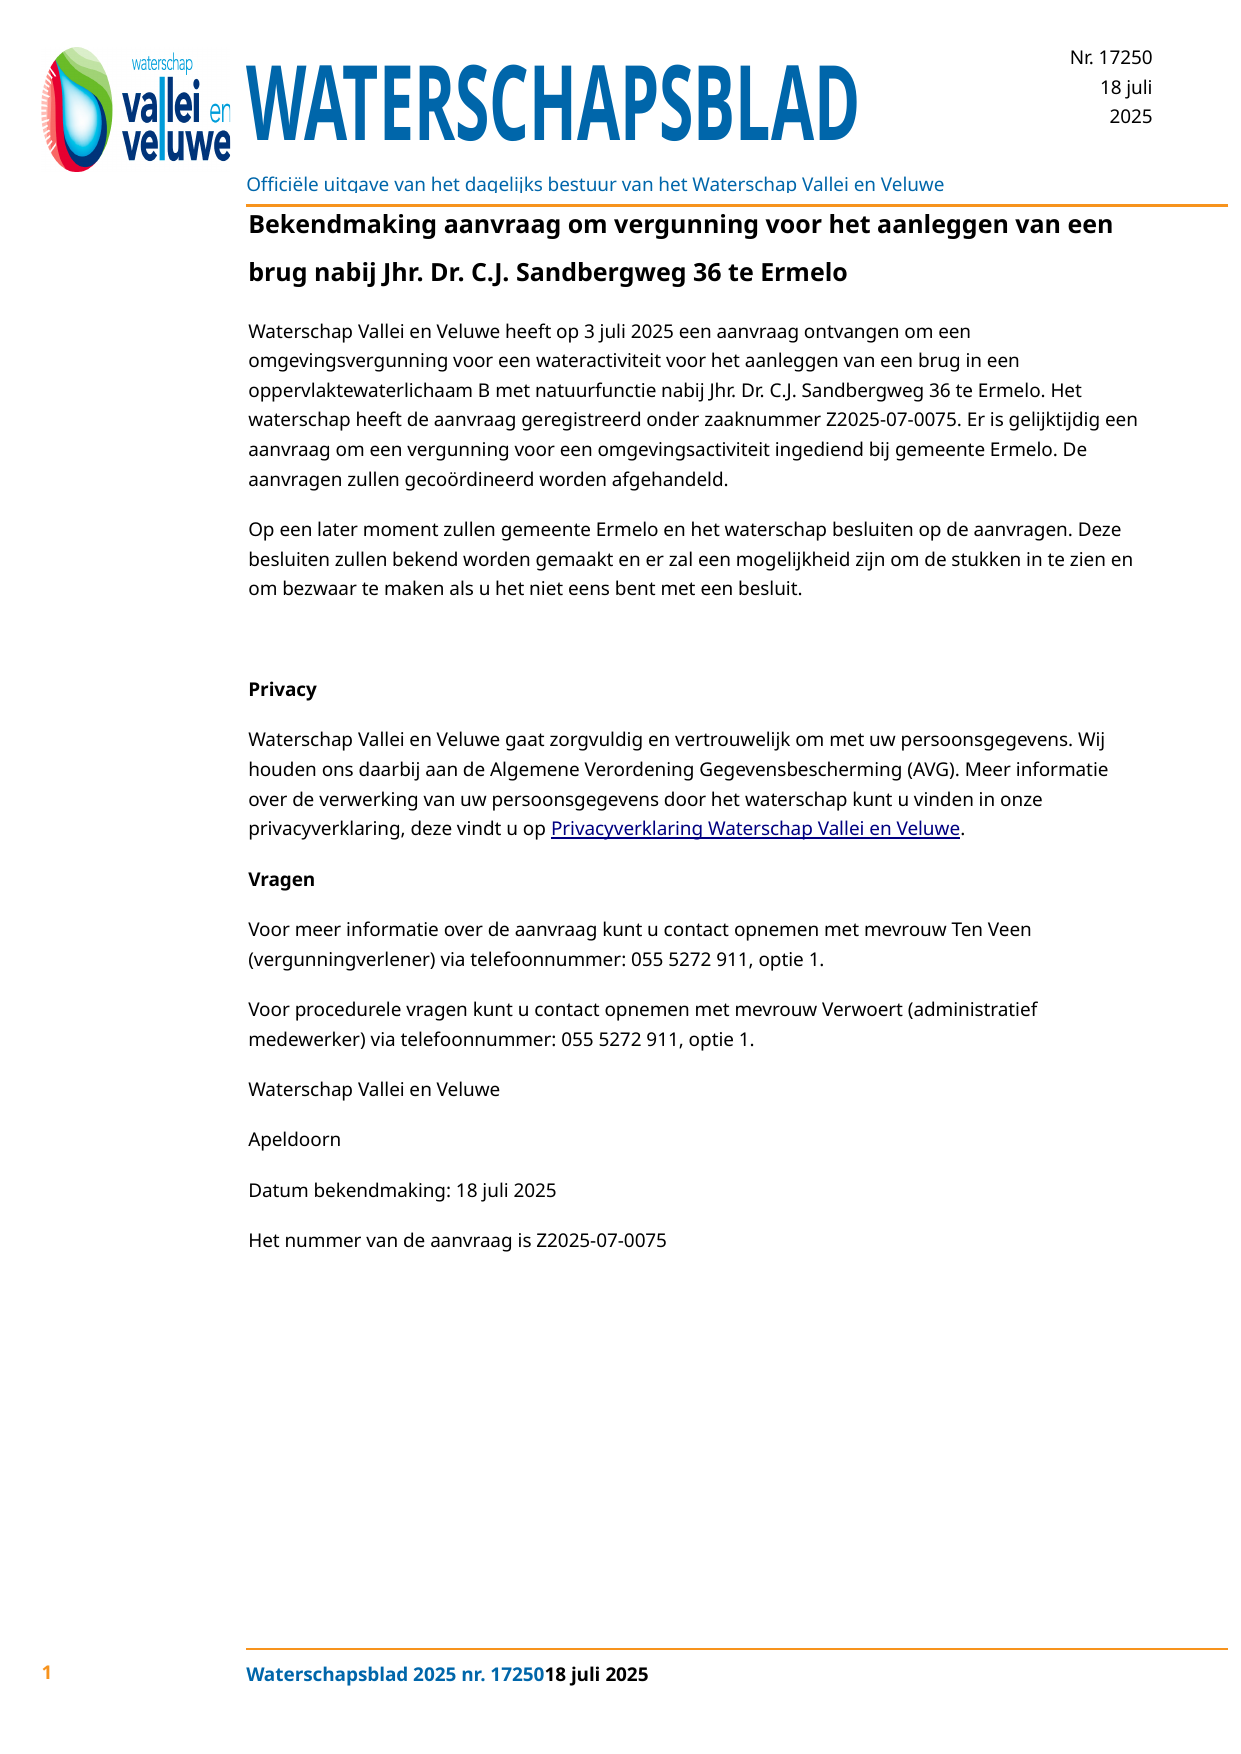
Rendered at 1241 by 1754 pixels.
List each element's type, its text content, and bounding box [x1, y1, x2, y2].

text Waterschap Vallei en Veluwe heeft op 3 juli 2025 een aanvraag ontvangen om een omgevingsvergunning voor een wateractiviteit voor het aanleggen van een brug in een oppervlaktewaterlichaam B met natuurfunctie nabij Jhr. Dr. C.J. Sandbergweg 36 te Ermelo. Het waterschap heeft de aanvraag geregistreerd onder zaaknummer Z2025-07-0075. Er is gelijktijdig een aanvraag om een vergunning voor een omgevingsactiviteit ingediend bij gemeente Ermelo. De aanvragen zullen gecoördineerd worden afgehandeld. [248, 318, 1152, 492]
picture [41, 47, 231, 172]
text Datum bekendmaking: 18 juli 2025 [248, 1177, 1152, 1203]
text Vragen [248, 866, 1152, 892]
text Bekendmaking aanvraag om vergunning voor het aanleggen van een brug nabij Jhr. Dr. C.J. Sandbergweg 36 te Ermelo [248, 207, 1152, 288]
text Het nummer van de aanvraag is Z2025-07-0075 [248, 1227, 1152, 1253]
text Voor meer informatie over de aanvraag kunt u contact opnemen met mevrouw Ten Veen (vergunningverlener) via telefoonnummer: 055 5272 911, optie 1. [248, 916, 1152, 972]
text Waterschap Vallei en Veluwe [248, 1076, 1152, 1102]
text Voor procedurele vragen kunt u contact opnemen met mevrouw Verwoert (administratief medewerker) via telefoonnummer: 055 5272 911, optie 1. [248, 996, 1152, 1052]
text Privacy [248, 676, 1152, 702]
text Waterschap Vallei en Veluwe gaat zorgvuldig en vertrouwelijk om met uw persoonsgegevens. Wij houden ons daarbij aan de Algemene Verordening Gegevensbescherming (AVG). Meer informatie over de verwerking van uw persoonsgegevens door het waterschap kunt u vinden in onze privacyverklaring, deze vindt u op Privacyverklaring Waterschap Vallei en Veluwe. [248, 727, 1152, 841]
text Op een later moment zullen gemeente Ermelo en het waterschap besluiten op de aanvragen. Deze besluiten zullen bekend worden gemaakt en er zal een mogelijkheid zijn om de stukken in te zien en om bezwaar te maken als u het niet eens bent met een besluit. [248, 516, 1152, 601]
text Apeldoorn [248, 1127, 1152, 1152]
